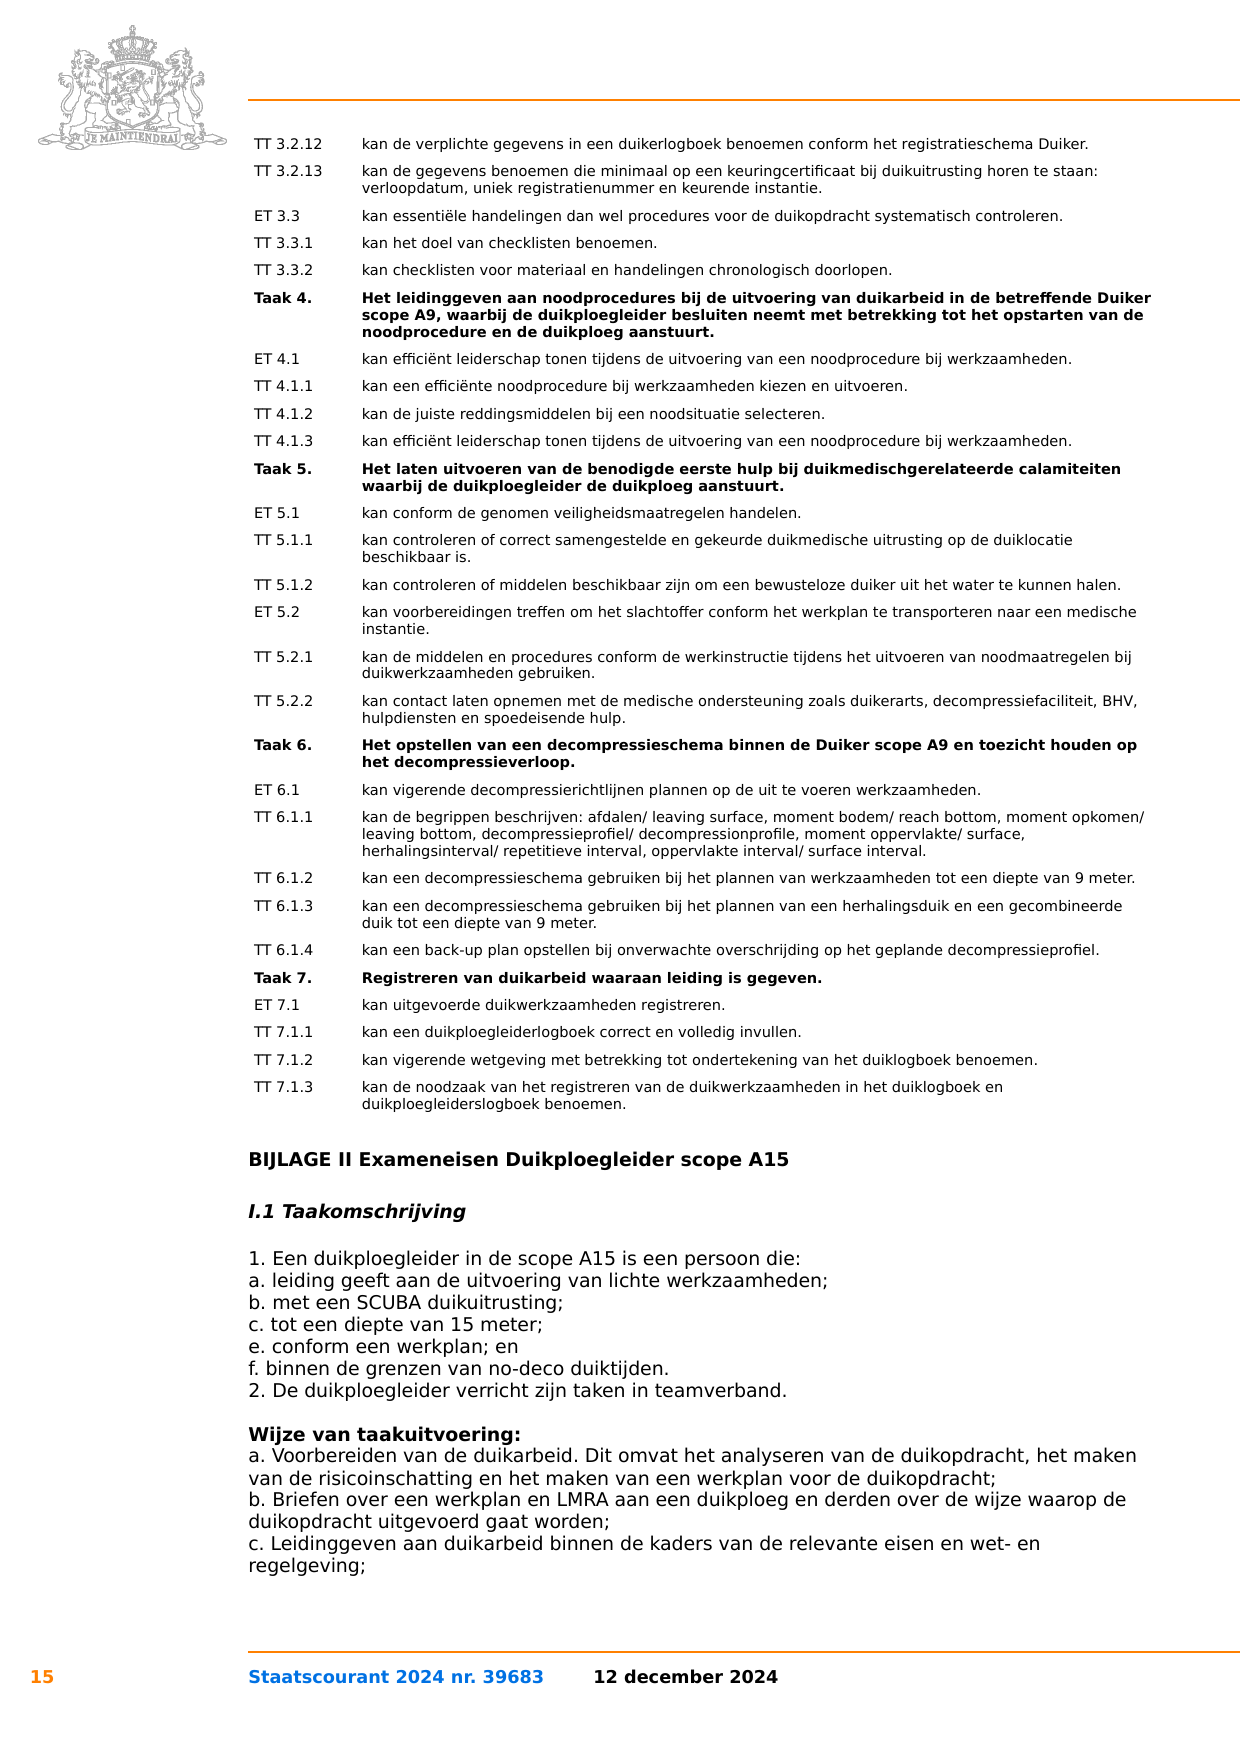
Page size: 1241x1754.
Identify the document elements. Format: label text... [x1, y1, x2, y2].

table_cell Het laten uitvoeren van de benodigde eerste hulp bij duikmedischgerelateerde calamiteiten waarbij de duikploegleider de duikploeg aanstuurt. [356, 456, 1163, 499]
text e. conform een werkplan; en [248, 1336, 1163, 1358]
table_cell ET 5.1 [249, 500, 355, 527]
table_cell kan de verplichte gegevens in een duikerlogboek benoemen conform het registratieschema Duiker. [356, 131, 1163, 157]
table_cell ET 6.1 [249, 777, 355, 803]
text 1. Een duikploegleider in de scope A15 is een persoon die: [248, 1248, 1163, 1270]
table_cell kan een decompressieschema gebruiken bij het plannen van werkzaamheden tot een diepte van 9 meter. [356, 866, 1163, 892]
text 2. De duikploegleider verricht zijn taken in teamverband. [248, 1379, 1163, 1402]
table_cell TT 7.1.2 [249, 1047, 355, 1073]
table_cell TT 6.1.4 [249, 938, 355, 964]
table_cell Taak 4. [249, 285, 355, 345]
table_cell TT 5.2.2 [249, 688, 355, 731]
table_cell TT 3.2.12 [249, 131, 355, 157]
table_cell kan efficiënt leiderschap tonen tijdens de uitvoering van een noodprocedure bij werkzaamheden. [356, 346, 1163, 373]
table_cell TT 3.3.2 [249, 258, 355, 284]
table_cell kan checklisten voor materiaal en handelingen chronologisch doorlopen. [356, 258, 1163, 284]
table_cell TT 5.1.2 [249, 572, 355, 598]
table_cell kan controleren of middelen beschikbaar zijn om een bewusteloze duiker uit het water te kunnen halen. [356, 572, 1163, 598]
table_cell kan contact laten opnemen met de medische ondersteuning zoals duikerarts, decompressiefaciliteit, BHV, hulpdiensten en spoedeisende hulp. [356, 688, 1163, 731]
table_cell TT 6.1.1 [249, 804, 355, 864]
table_cell kan uitgevoerde duikwerkzaamheden registreren. [356, 992, 1163, 1018]
table_cell Het leidinggeven aan noodprocedures bij de uitvoering van duikarbeid in de betreffende Duiker scope A9, waarbij de duikploegleider besluiten neemt met betrekking tot het opstarten van de noodprocedure en de duikploeg aanstuurt. [356, 285, 1163, 345]
text b. Briefen over een werkplan en LMRA aan een duikploeg en derden over de wijze waarop de duikopdracht uitgevoerd gaat worden; [248, 1489, 1163, 1533]
table_cell Taak 7. [249, 965, 355, 991]
table_cell kan de begrippen beschrijven: afdalen/ leaving surface, moment bodem/ reach bottom, moment opkomen/ leaving bottom, decompressieprofiel/ decompressionprofile, moment oppervlakte/ surface, herhalingsinterval/ repetitieve interval, oppervlakte interval/ surface interval. [356, 804, 1163, 864]
table_cell ET 3.3 [249, 203, 355, 229]
table_cell TT 5.2.1 [249, 644, 355, 687]
subtitle I.1 Taakomschrijving [248, 1201, 1163, 1223]
table_cell Taak 6. [249, 733, 355, 776]
table_cell kan de middelen en procedures conform de werkinstructie tijdens het uitvoeren van noodmaatregelen bij duikwerkzaamheden gebruiken. [356, 644, 1163, 687]
table_cell kan een duikploegleiderlogboek correct en volledig invullen. [356, 1020, 1163, 1046]
table_cell ET 5.2 [249, 599, 355, 643]
table_cell kan de juiste reddingsmiddelen bij een noodsituatie selecteren. [356, 401, 1163, 427]
text a. Voorbereiden van de duikarbeid. Dit omvat het analyseren van de duikopdracht, het maken van de risicoinschatting en het maken van een werkplan voor de duikopdracht; [248, 1445, 1163, 1489]
table_cell Het opstellen van een decompressieschema binnen de Duiker scope A9 en toezicht houden op het decompressieverloop. [356, 733, 1163, 776]
table_cell Registreren van duikarbeid waaraan leiding is gegeven. [356, 965, 1163, 991]
subtitle BIJLAGE II Exameneisen Duikploegleider scope A15 [248, 1149, 1163, 1171]
table_cell TT 7.1.3 [249, 1074, 355, 1118]
table_cell kan conform de genomen veiligheidsmaatregelen handelen. [356, 500, 1163, 527]
table_cell kan vigerende decompressierichtlijnen plannen op de uit te voeren werkzaamheden. [356, 777, 1163, 803]
table_cell TT 3.3.1 [249, 230, 355, 256]
table_cell kan een decompressieschema gebruiken bij het plannen van een herhalingsduik en een gecombineerde duik tot een diepte van 9 meter. [356, 893, 1163, 936]
table_cell kan de noodzaak van het registreren van de duikwerkzaamheden in het duiklogboek en duikploegleiderslogboek benoemen. [356, 1074, 1163, 1118]
text a. leiding geeft aan de uitvoering van lichte werkzaamheden; [248, 1270, 1163, 1292]
table_cell kan voorbereidingen treffen om het slachtoffer conform het werkplan te transporteren naar een medische instantie. [356, 599, 1163, 643]
table_cell kan een efficiënte noodprocedure bij werkzaamheden kiezen en uitvoeren. [356, 374, 1163, 400]
table_cell kan het doel van checklisten benoemen. [356, 230, 1163, 256]
table_cell TT 5.1.1 [249, 528, 355, 571]
table_cell TT 6.1.3 [249, 893, 355, 936]
table_cell kan een back-up plan opstellen bij onverwachte overschrijding op het geplande decompressieprofiel. [356, 938, 1163, 964]
table_cell ET 4.1 [249, 346, 355, 373]
table_cell ET 7.1 [249, 992, 355, 1018]
table_cell TT 7.1.1 [249, 1020, 355, 1046]
text b. met een SCUBA duikuitrusting; [248, 1292, 1163, 1314]
table_cell kan efficiënt leiderschap tonen tijdens de uitvoering van een noodprocedure bij werkzaamheden. [356, 429, 1163, 455]
table_cell TT 3.2.13 [249, 158, 355, 202]
table_cell TT 4.1.2 [249, 401, 355, 427]
text c. Leidinggeven aan duikarbeid binnen de kaders van de relevante eisen en wet- en regelgeving; [248, 1533, 1163, 1577]
table_cell kan de gegevens benoemen die minimaal op een keuringcertificaat bij duikuitrusting horen te staan: verloopdatum, uniek registratienummer en keurende instantie. [356, 158, 1163, 202]
table_cell TT 4.1.3 [249, 429, 355, 455]
text f. binnen de grenzen van no-deco duiktijden. [248, 1358, 1163, 1379]
table_cell Taak 5. [249, 456, 355, 499]
table_cell TT 6.1.2 [249, 866, 355, 892]
table_cell kan controleren of correct samengestelde en gekeurde duikmedische uitrusting op de duiklocatie beschikbaar is. [356, 528, 1163, 571]
table_cell kan vigerende wetgeving met betrekking tot ondertekening van het duiklogboek benoemen. [356, 1047, 1163, 1073]
table_cell kan essentiële handelingen dan wel procedures voor de duikopdracht systematisch controleren. [356, 203, 1163, 229]
text Wijze van taakuitvoering: [248, 1423, 1163, 1445]
table_cell TT 4.1.1 [249, 374, 355, 400]
text c. tot een diepte van 15 meter; [248, 1314, 1163, 1336]
picture [38, 25, 227, 150]
